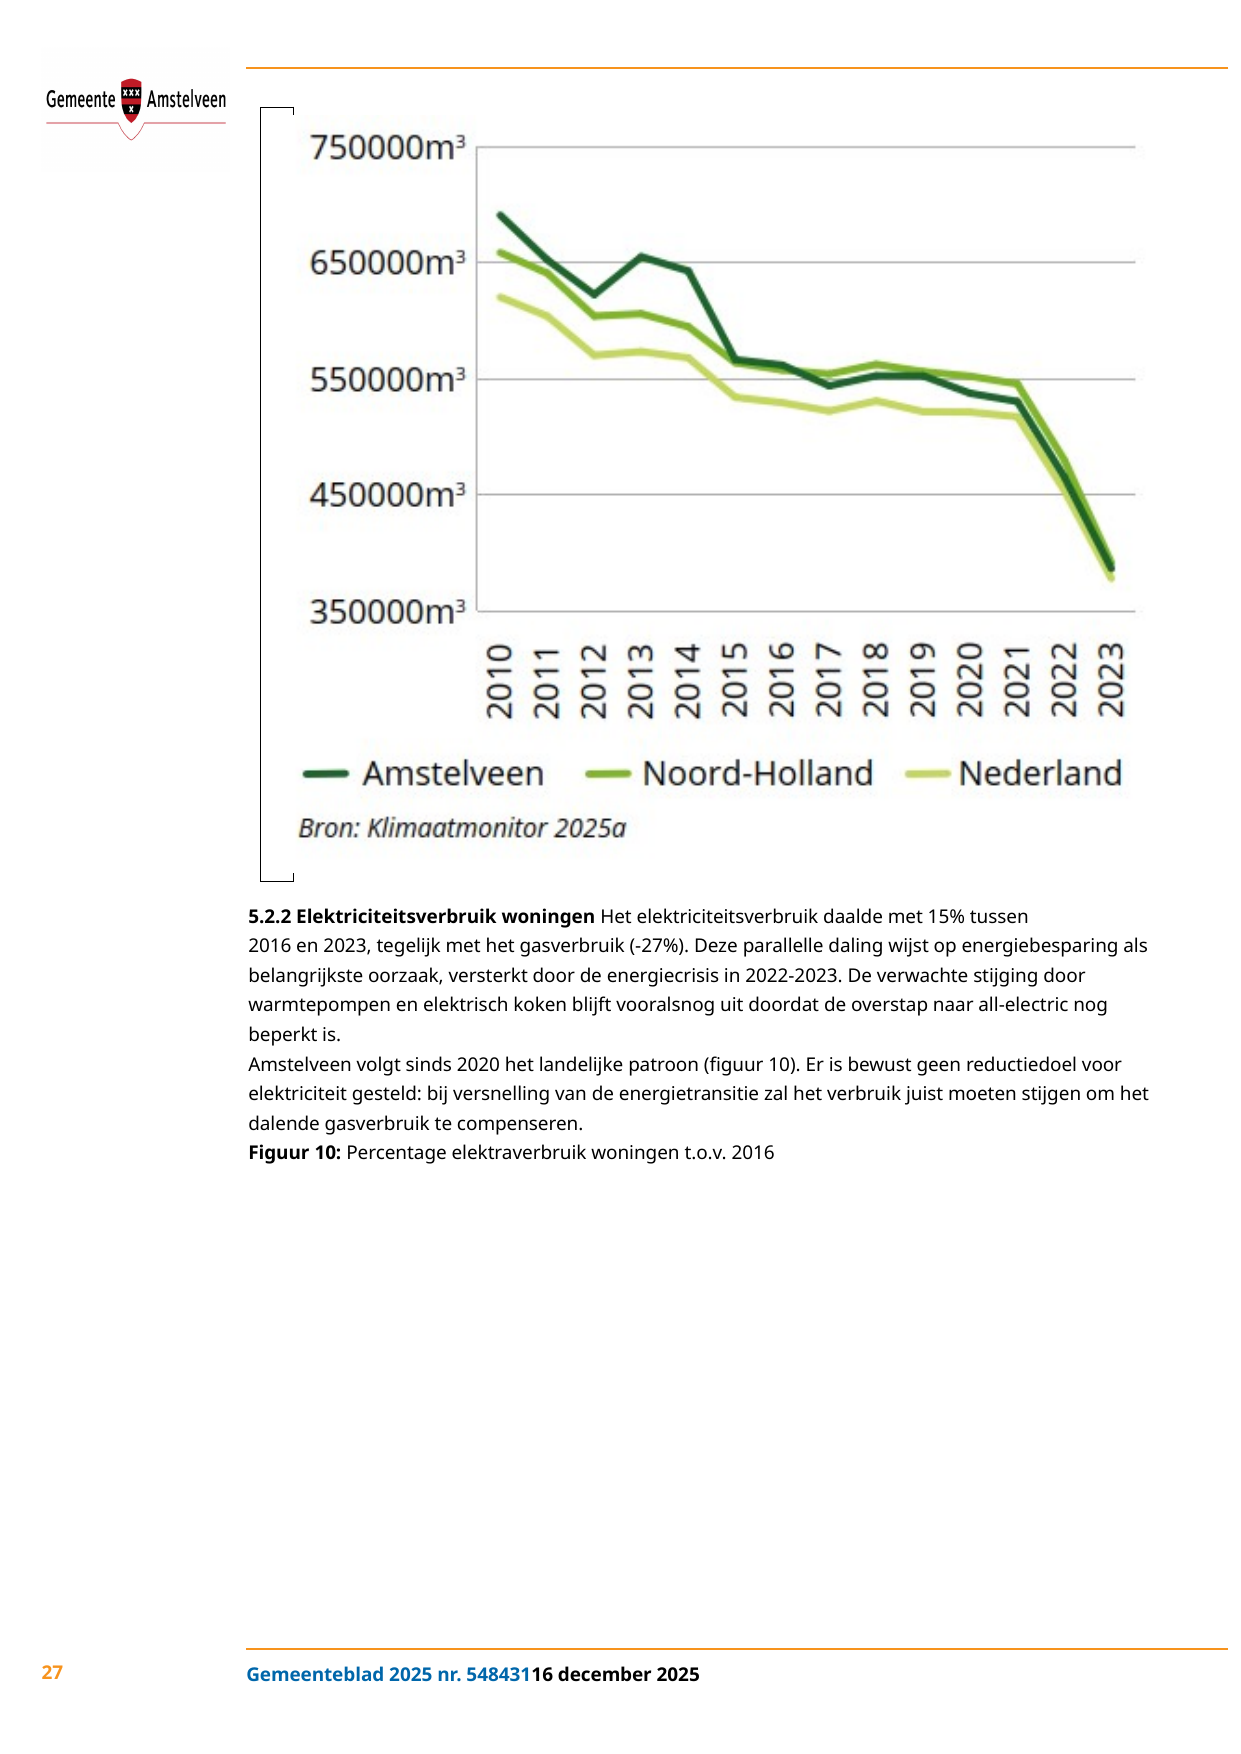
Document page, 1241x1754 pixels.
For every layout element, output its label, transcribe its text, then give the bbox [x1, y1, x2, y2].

text Amstelveen volgt sinds 2020 het landelijke patroon (figuur 10). Er is bewust geen reductiedoel voor elektriciteit gesteld: bij versnelling van de energietransitie zal het verbruik juist moeten stijgen om het dalende gasverbruik te compenseren. [248, 1051, 1152, 1136]
text 5.2.2 Elektriciteitsverbruik woningen Het elektriciteitsverbruik daalde met 15% tussen [248, 903, 1152, 928]
text Figuur 10: Percentage elektraverbruik woningen t.o.v. 2016 [248, 1139, 1152, 1165]
text 2016 en 2023, tegelijk met het gasverbruik (-27%). Deze parallelle daling wijst op energiebesparing als belangrijkste oorzaak, versterkt door de energiecrisis in 2022-2023. De verwachte stijging door warmtepompen en elektrisch koken blijft vooralsnog uit doordat de overstap naar all-electric nog beperkt is. [248, 932, 1152, 1047]
picture [268, 115, 1173, 873]
picture [41, 47, 231, 172]
